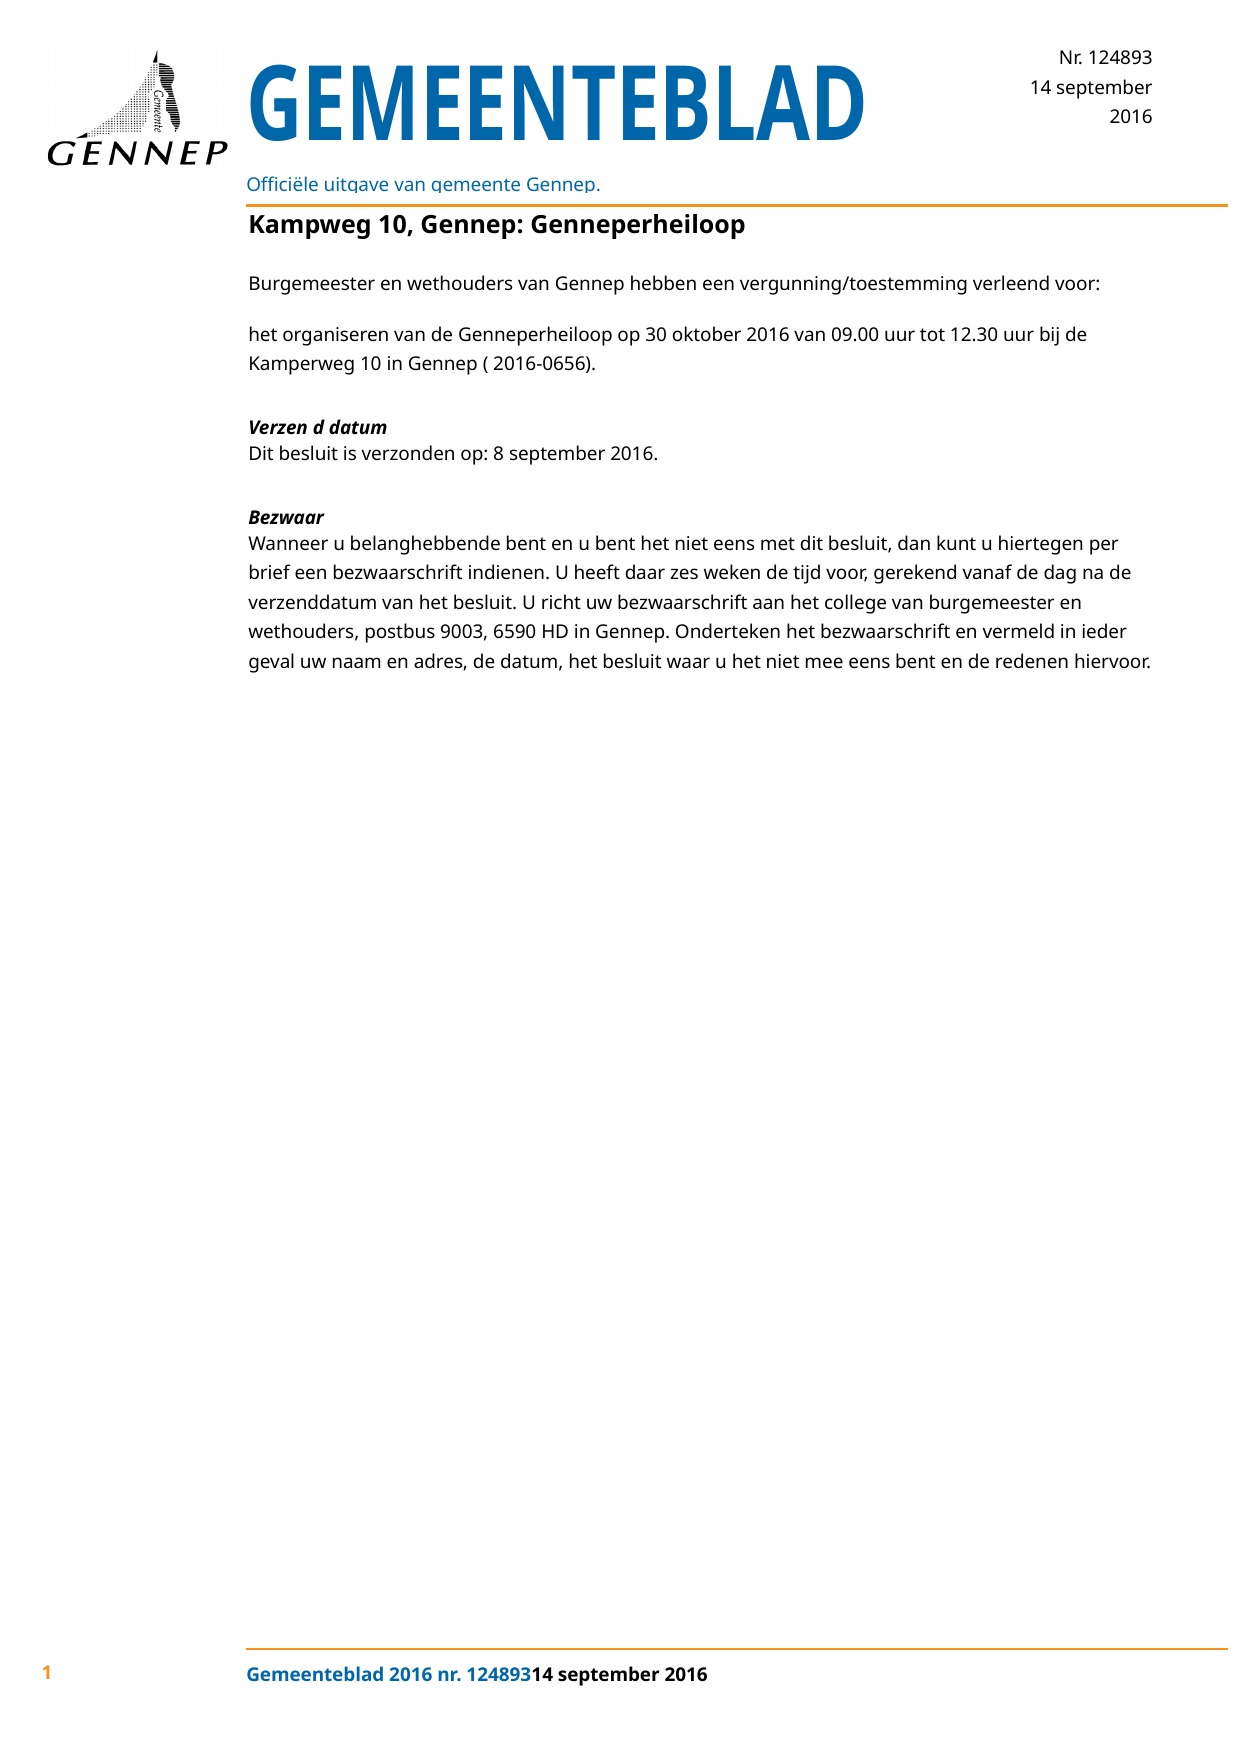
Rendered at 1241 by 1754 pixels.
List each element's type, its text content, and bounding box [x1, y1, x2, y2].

text Bezwaar [248, 504, 1152, 530]
text het organiseren van de Genneperheiloop op 30 oktober 2016 van 09.00 uur tot 12.30 uur bij de Kamperweg 10 in Gennep ( 2016-0656). [248, 321, 1152, 376]
text Verzen d datum [248, 414, 1152, 440]
text Dit besluit is verzonden op: 8 september 2016. [248, 440, 1152, 466]
text Wanneer u belanghebbende bent en u bent het niet eens met dit besluit, dan kunt u hiertegen per brief een bezwaarschrift indienen. U heeft daar zes weken de tijd voor, gerekend vanaf de dag na de verzenddatum van het besluit. U richt uw bezwaarschrift aan het college van burgemeester en wethouders, postbus 9003, 6590 HD in Gennep. Onderteken het bezwaarschrift en vermeld in ieder geval uw naam en adres, de datum, het besluit waar u het niet mee eens bent en de redenen hiervoor. [248, 530, 1152, 674]
picture [41, 47, 231, 172]
text Burgemeester en wethouders van Gennep hebben een vergunning/toestemming verleend voor: [248, 270, 1152, 296]
text Kampweg 10, Gennep: Genneperheiloop [248, 207, 1152, 241]
